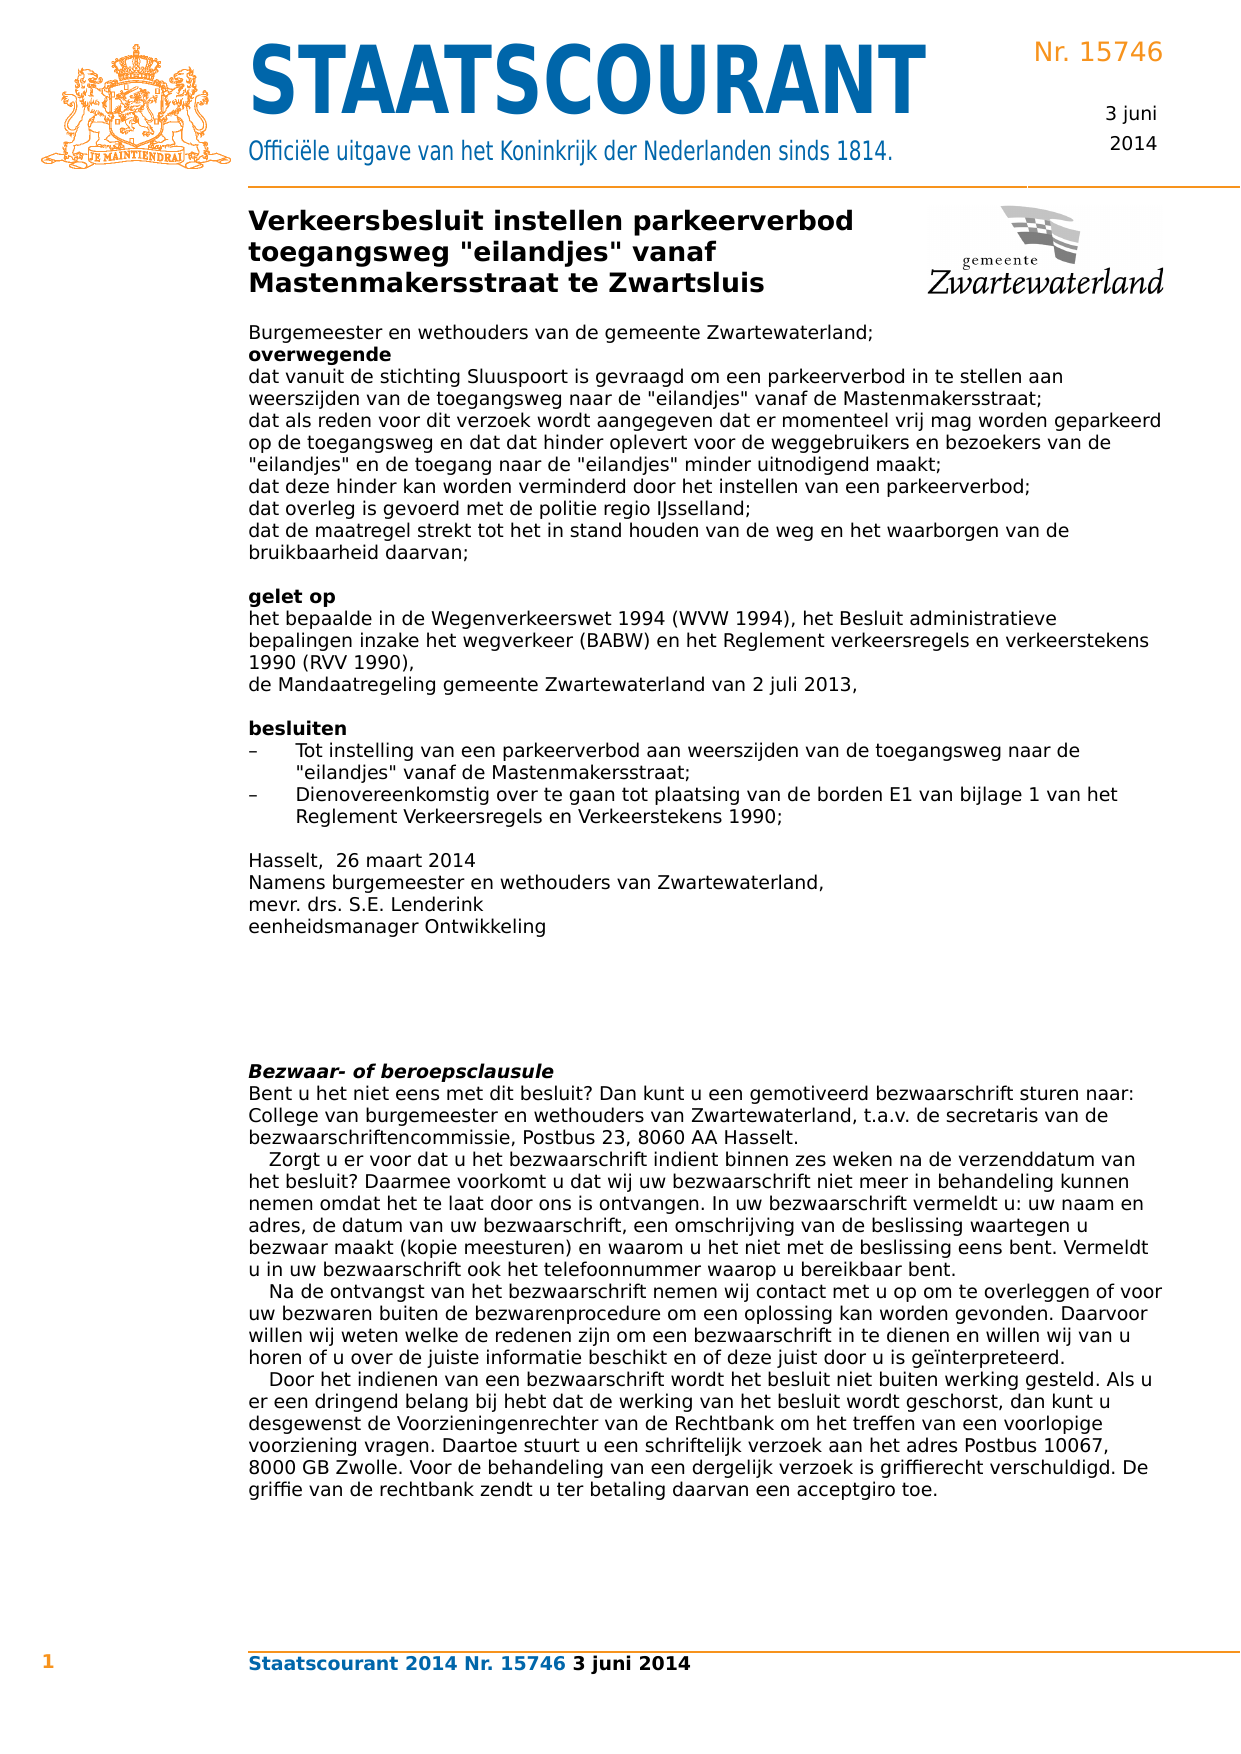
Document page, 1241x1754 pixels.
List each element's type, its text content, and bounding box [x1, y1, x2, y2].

subtitle Bezwaar- of beroepsclausule [248, 1061, 1163, 1083]
subtitle dat overleg is gevoerd met de politie regio IJsselland; [248, 498, 1163, 520]
text besluiten [248, 718, 1163, 740]
text Door het indienen van een bezwaarschrift wordt het besluit niet buiten werking gesteld. Als u er een dringend belang bij hebt dat de werking van het besluit wordt geschorst, dan kunt u desgewenst de Voorzieningenrechter van de Rechtbank om het treffen van een voorlopige voorziening vragen. Daartoe stuurt u een schriftelijk verzoek aan het adres Postbus 10067, 8000 GB Zwolle. Voor de behandeling van een dergelijk verzoek is griffierecht verschuldigd. De griffie van de rechtbank zendt u ter betaling daarvan een acceptgiro toe. [248, 1369, 1163, 1501]
subtitle gelet op [248, 586, 1163, 608]
picture [927, 205, 1164, 294]
text Burgemeester en wethouders van de gemeente Zwartewaterland; [248, 322, 1163, 344]
text mevr. drs. S.E. Lenderink [248, 894, 1163, 916]
text Hasselt, 26 maart 2014 [248, 850, 1163, 872]
subtitle dat deze hinder kan worden verminderd door het instellen van een parkeerverbod; [248, 476, 1163, 498]
list Tot instelling van een parkeerverbod aan weerszijden van de toegangsweg naar de "eilandjes" vanaf de Mastenmakersstraat; [248, 740, 1163, 784]
subtitle dat de maatregel strekt tot het in stand houden van de weg en het waarborgen van de bruikbaarheid daarvan; [248, 520, 1163, 564]
subtitle Verkeersbesluit instellen parkeerverbod toegangsweg "eilandjes" vanaf Mastenmakersstraat te Zwartsluis [248, 206, 1163, 299]
subtitle dat als reden voor dit verzoek wordt aangegeven dat er momenteel vrij mag worden geparkeerd op de toegangsweg en dat dat hinder oplevert voor de weggebruikers en bezoekers van de "eilandjes" en de toegang naar de "eilandjes" minder uitnodigend maakt; [248, 410, 1163, 476]
subtitle de Mandaatregeling gemeente Zwartewaterland van 2 juli 2013, [248, 674, 1163, 696]
text Bent u het niet eens met dit besluit? Dan kunt u een gemotiveerd bezwaarschrift sturen naar: College van burgemeester en wethouders van Zwartewaterland, t.a.v. de secretaris van de bezwaarschriftencommissie, Postbus 23, 8060 AA Hasselt. [248, 1083, 1163, 1149]
subtitle dat vanuit de stichting Sluuspoort is gevraagd om een parkeerverbod in te stellen aan weerszijden van de toegangsweg naar de "eilandjes" vanaf de Mastenmakersstraat; [248, 366, 1163, 410]
text Na de ontvangst van het bezwaarschrift nemen wij contact met u op om te overleggen of voor uw bezwaren buiten de bezwarenprocedure om een oplossing kan worden gevonden. Daarvoor willen wij weten welke de redenen zijn om een bezwaarschrift in te dienen en willen wij van u horen of u over de juiste informatie beschikt en of deze juist door u is geïnterpreteerd. [248, 1281, 1163, 1369]
text eenheidsmanager Ontwikkeling [248, 916, 1163, 938]
text Zorgt u er voor dat u het bezwaarschrift indient binnen zes weken na de verzenddatum van het besluit? Daarmee voorkomt u dat wij uw bezwaarschrift niet meer in behandeling kunnen nemen omdat het te laat door ons is ontvangen. In uw bezwaarschrift vermeldt u: uw naam en adres, de datum van uw bezwaarschrift, een omschrijving van de beslissing waartegen u bezwaar maakt (kopie meesturen) en waarom u het niet met de beslissing eens bent. Vermeldt u in uw bezwaarschrift ook het telefoonnummer waarop u bereikbaar bent. [248, 1149, 1163, 1281]
subtitle overwegende [248, 344, 1163, 366]
subtitle het bepaalde in de Wegenverkeerswet 1994 (WVW 1994), het Besluit administratieve bepalingen inzake het wegverkeer (BABW) en het Reglement verkeersregels en verkeerstekens 1990 (RVV 1990), [248, 608, 1163, 674]
list Dienovereenkomstig over te gaan tot plaatsing van de borden E1 van bijlage 1 van het Reglement Verkeersregels en Verkeerstekens 1990; [248, 784, 1163, 828]
picture [41, 44, 231, 169]
text Namens burgemeester en wethouders van Zwartewaterland, [248, 872, 1163, 894]
